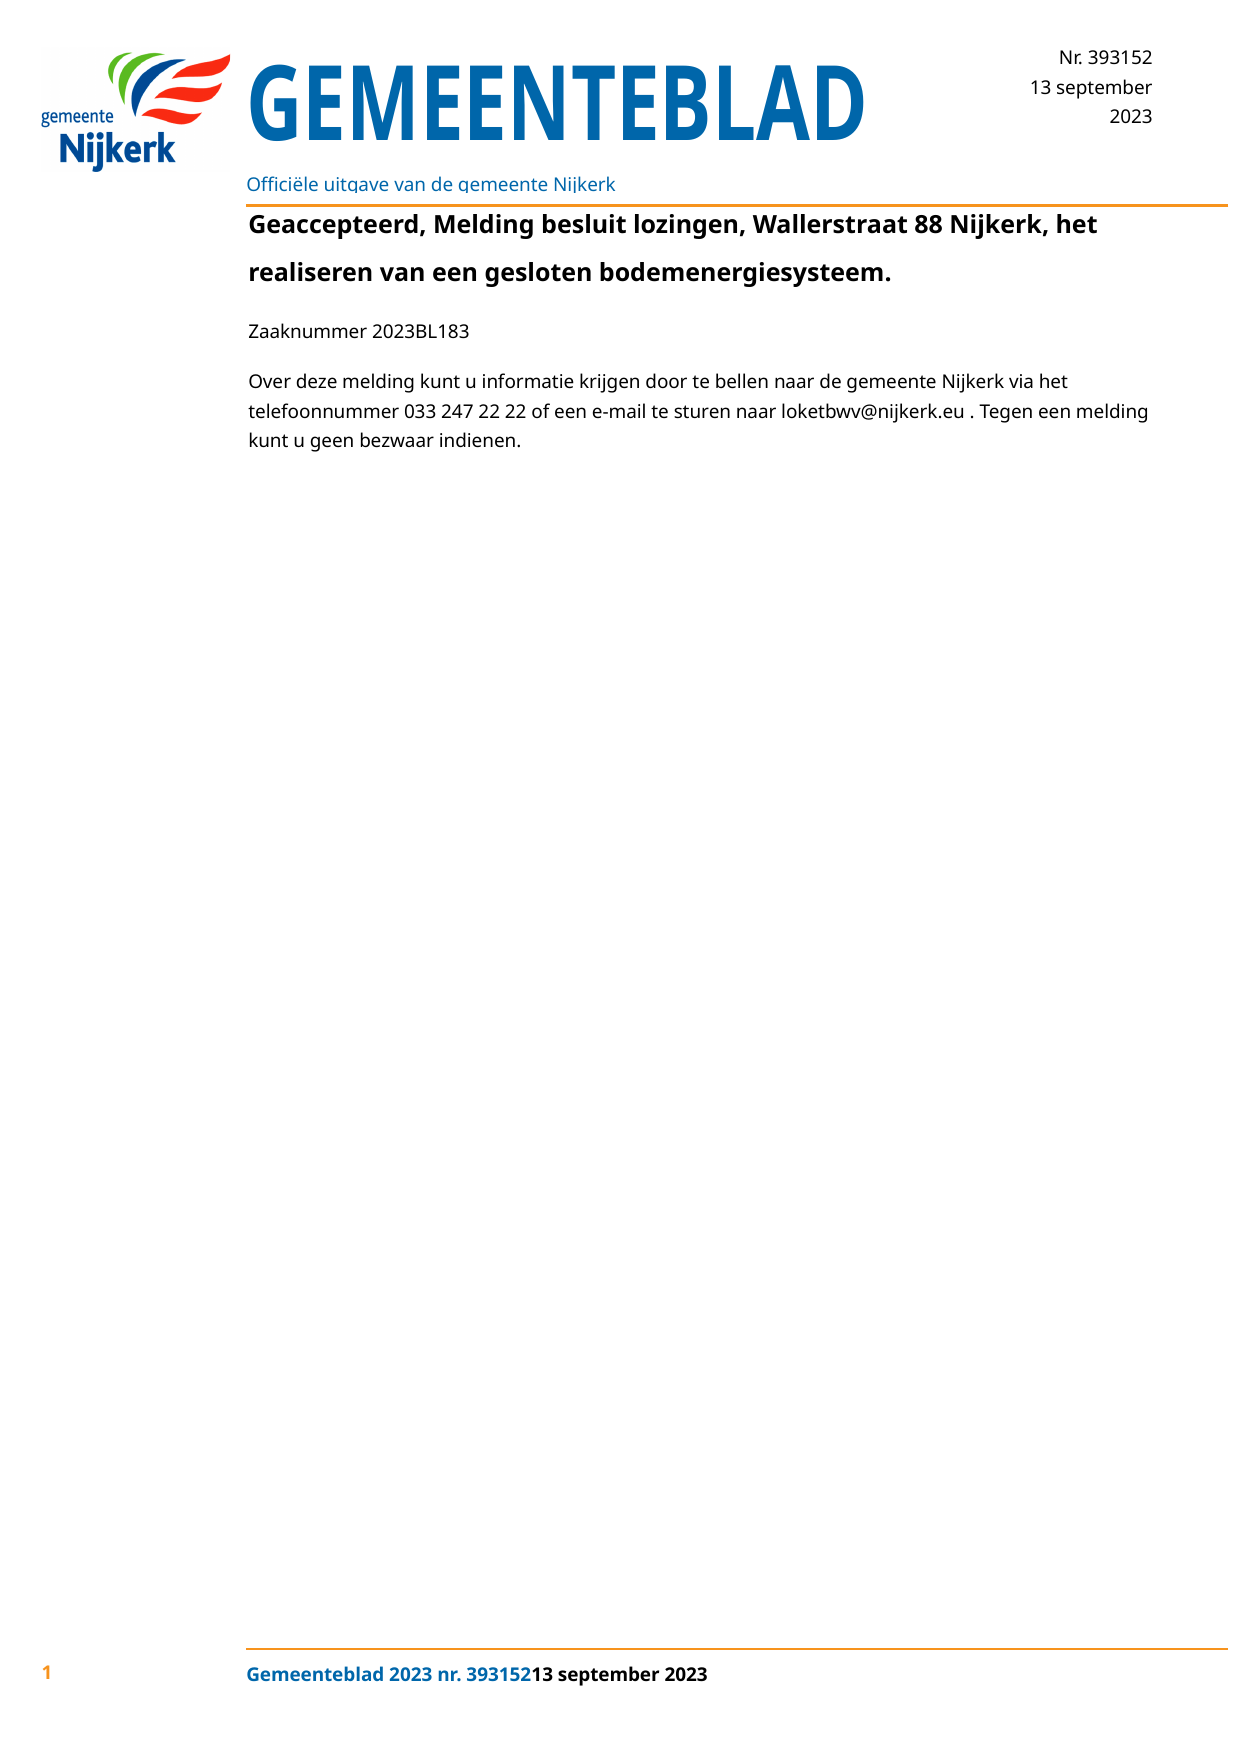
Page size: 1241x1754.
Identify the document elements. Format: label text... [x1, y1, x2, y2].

text Zaaknummer 2023BL183 [248, 318, 1152, 344]
text Over deze melding kunt u informatie krijgen door te bellen naar de gemeente Nijkerk via het telefoonnummer 033 247 22 22 of een e-mail te sturen naar loketbwv@nijkerk.eu . Tegen een melding kunt u geen bezwaar indienen. [248, 368, 1152, 453]
picture [41, 47, 231, 172]
text Geaccepteerd, Melding besluit lozingen, Wallerstraat 88 Nijkerk, het realiseren van een gesloten bodemenergiesysteem. [248, 207, 1152, 288]
